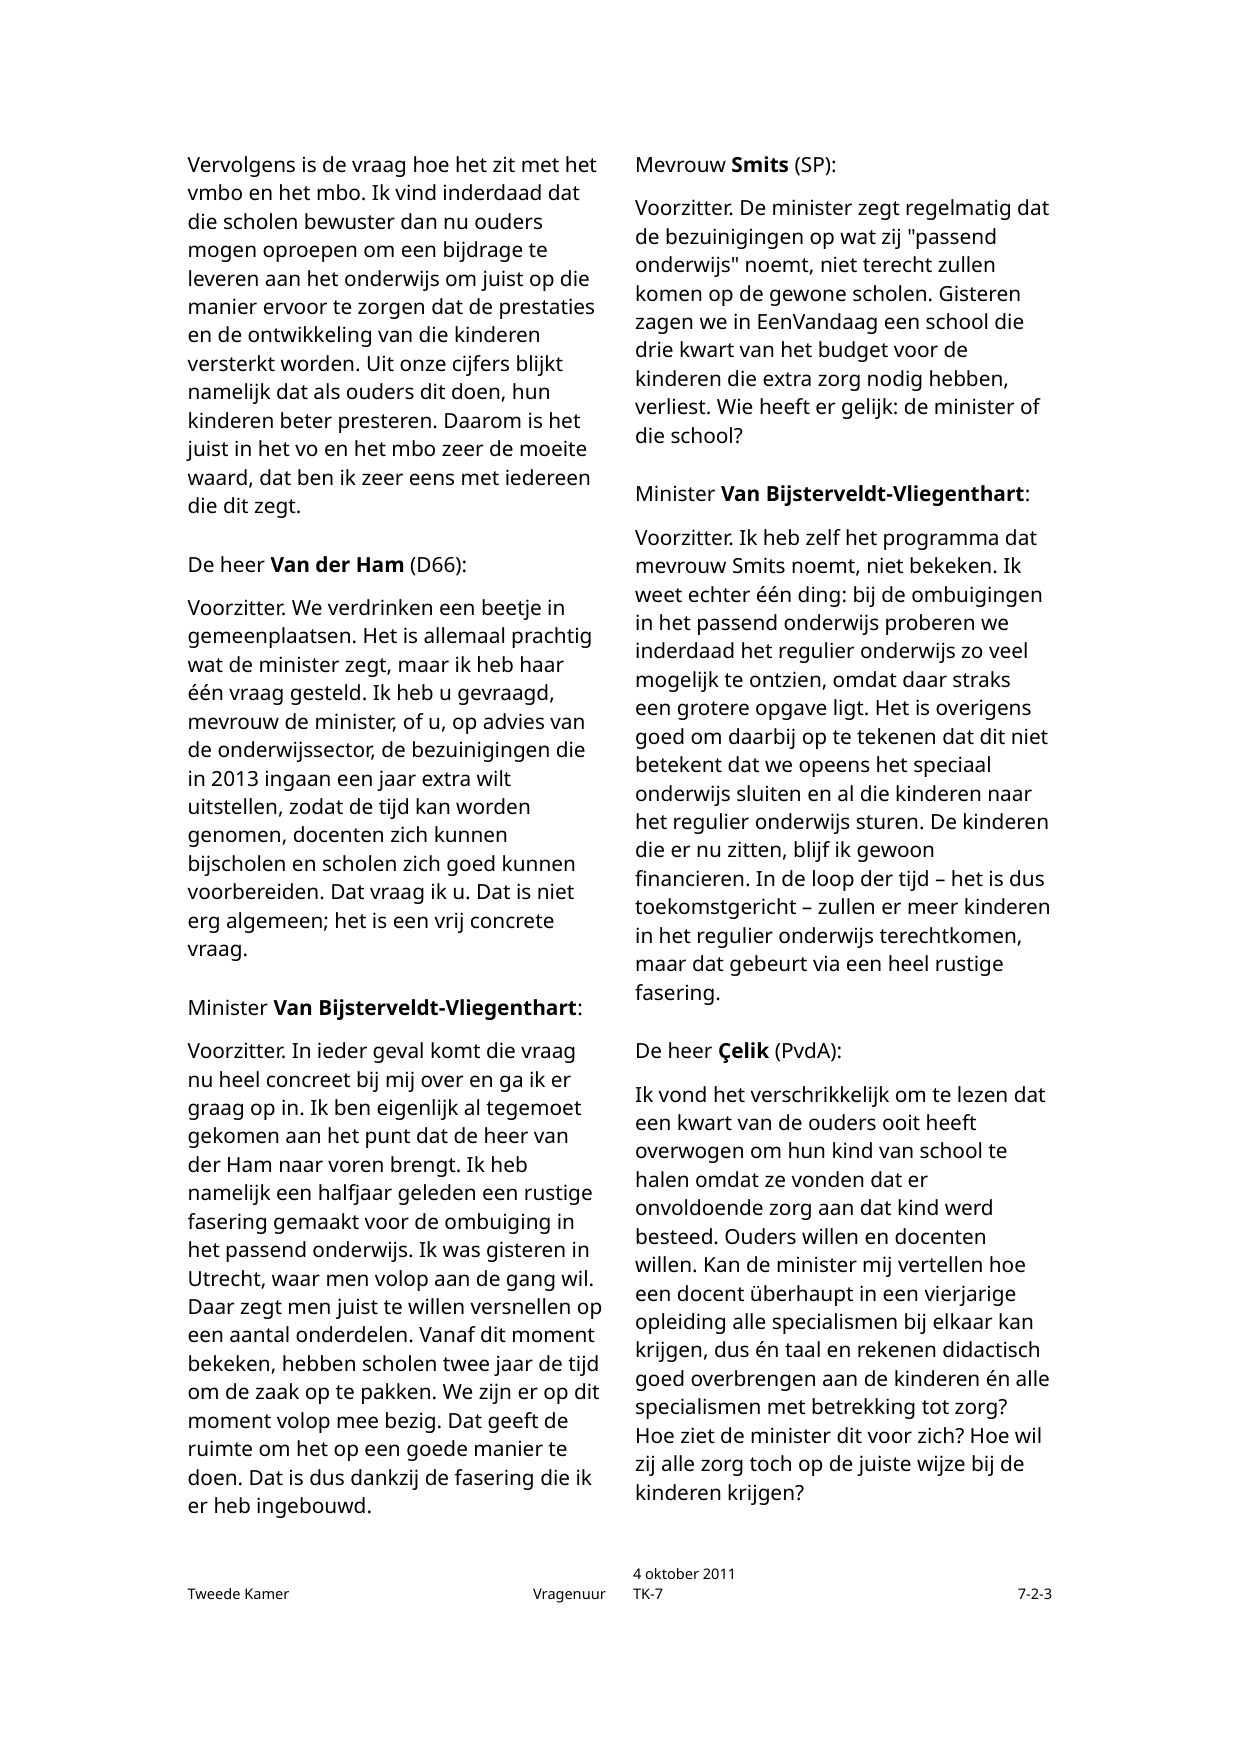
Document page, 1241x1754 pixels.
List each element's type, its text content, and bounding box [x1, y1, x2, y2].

text De heer Van der Ham (D66): [187, 550, 605, 578]
text Minister Van Bijsterveldt-Vliegenthart: [635, 479, 1053, 508]
text Voorzitter. In ieder geval komt die vraag nu heel concreet bij mij over en ga ik er graag op in. Ik ben eigenlijk al tegemoet gekomen aan het punt dat de heer van der Ham naar voren brengt. Ik heb namelijk een halfjaar geleden een rustige fasering gemaakt voor de ombuiging in het passend onderwijs. Ik was gisteren in Utrecht, waar men volop aan de gang wil. Daar zegt men juist te willen versnellen op een aantal onderdelen. Vanaf dit moment bekeken, hebben scholen twee jaar de tijd om de zaak op te pakken. We zijn er op dit moment volop mee bezig. Dat geeft de ruimte om het op een goede manier te doen. Dat is dus dankzij de fasering die ik er heb ingebouwd. [187, 1036, 605, 1520]
text De heer Çelik (PvdA): [635, 1036, 1053, 1065]
text Vervolgens is de vraag hoe het zit met het vmbo en het mbo. Ik vind inderdaad dat die scholen bewuster dan nu ouders mogen oproepen om een bijdrage te leveren aan het onderwijs om juist op die manier ervoor te zorgen dat de prestaties en de ontwikkeling van die kinderen versterkt worden. Uit onze cijfers blijkt namelijk dat als ouders dit doen, hun kinderen beter presteren. Daarom is het juist in het vo en het mbo zeer de moeite waard, dat ben ik zeer eens met iedereen die dit zegt. [187, 150, 605, 520]
text Ik vond het verschrikkelijk om te lezen dat een kwart van de ouders ooit heeft overwogen om hun kind van school te halen omdat ze vonden dat er onvoldoende zorg aan dat kind werd besteed. Ouders willen en docenten willen. Kan de minister mij vertellen hoe een docent überhaupt in een vierjarige opleiding alle specialismen bij elkaar kan krijgen, dus én taal en rekenen didactisch goed overbrengen aan de kinderen én alle specialismen met betrekking tot zorg? Hoe ziet de minister dit voor zich? Hoe wil zij alle zorg toch op de juiste wijze bij de kinderen krijgen? [635, 1080, 1053, 1506]
text Voorzitter. Ik heb zelf het programma dat mevrouw Smits noemt, niet bekeken. Ik weet echter één ding: bij de ombuigingen in het passend onderwijs proberen we inderdaad het regulier onderwijs zo veel mogelijk te ontzien, omdat daar straks een grotere opgave ligt. Het is overigens goed om daarbij op te tekenen dat dit niet betekent dat we opeens het speciaal onderwijs sluiten en al die kinderen naar het regulier onderwijs sturen. De kinderen die er nu zitten, blijf ik gewoon financieren. In de loop der tijd – het is dus toekomstgericht – zullen er meer kinderen in het regulier onderwijs terechtkomen, maar dat gebeurt via een heel rustige fasering. [635, 523, 1053, 1006]
text Voorzitter. We verdrinken een beetje in gemeenplaatsen. Het is allemaal prachtig wat de minister zegt, maar ik heb haar één vraag gesteld. Ik heb u gevraagd, mevrouw de minister, of u, op advies van de onderwijssector, de bezuinigingen die in 2013 ingaan een jaar extra wilt uitstellen, zodat de tijd kan worden genomen, docenten zich kunnen bijscholen en scholen zich goed kunnen voorbereiden. Dat vraag ik u. Dat is niet erg algemeen; het is een vrij concrete vraag. [187, 593, 605, 963]
text Mevrouw Smits (SP): [635, 150, 1053, 178]
text Voorzitter. De minister zegt regelmatig dat de bezuinigingen op wat zij "passend onderwijs" noemt, niet terecht zullen komen op de gewone scholen. Gisteren zagen we in EenVandaag een school die drie kwart van het budget voor de kinderen die extra zorg nodig hebben, verliest. Wie heeft er gelijk: de minister of die school? [635, 193, 1053, 449]
text Minister Van Bijsterveldt-Vliegenthart: [187, 993, 605, 1021]
